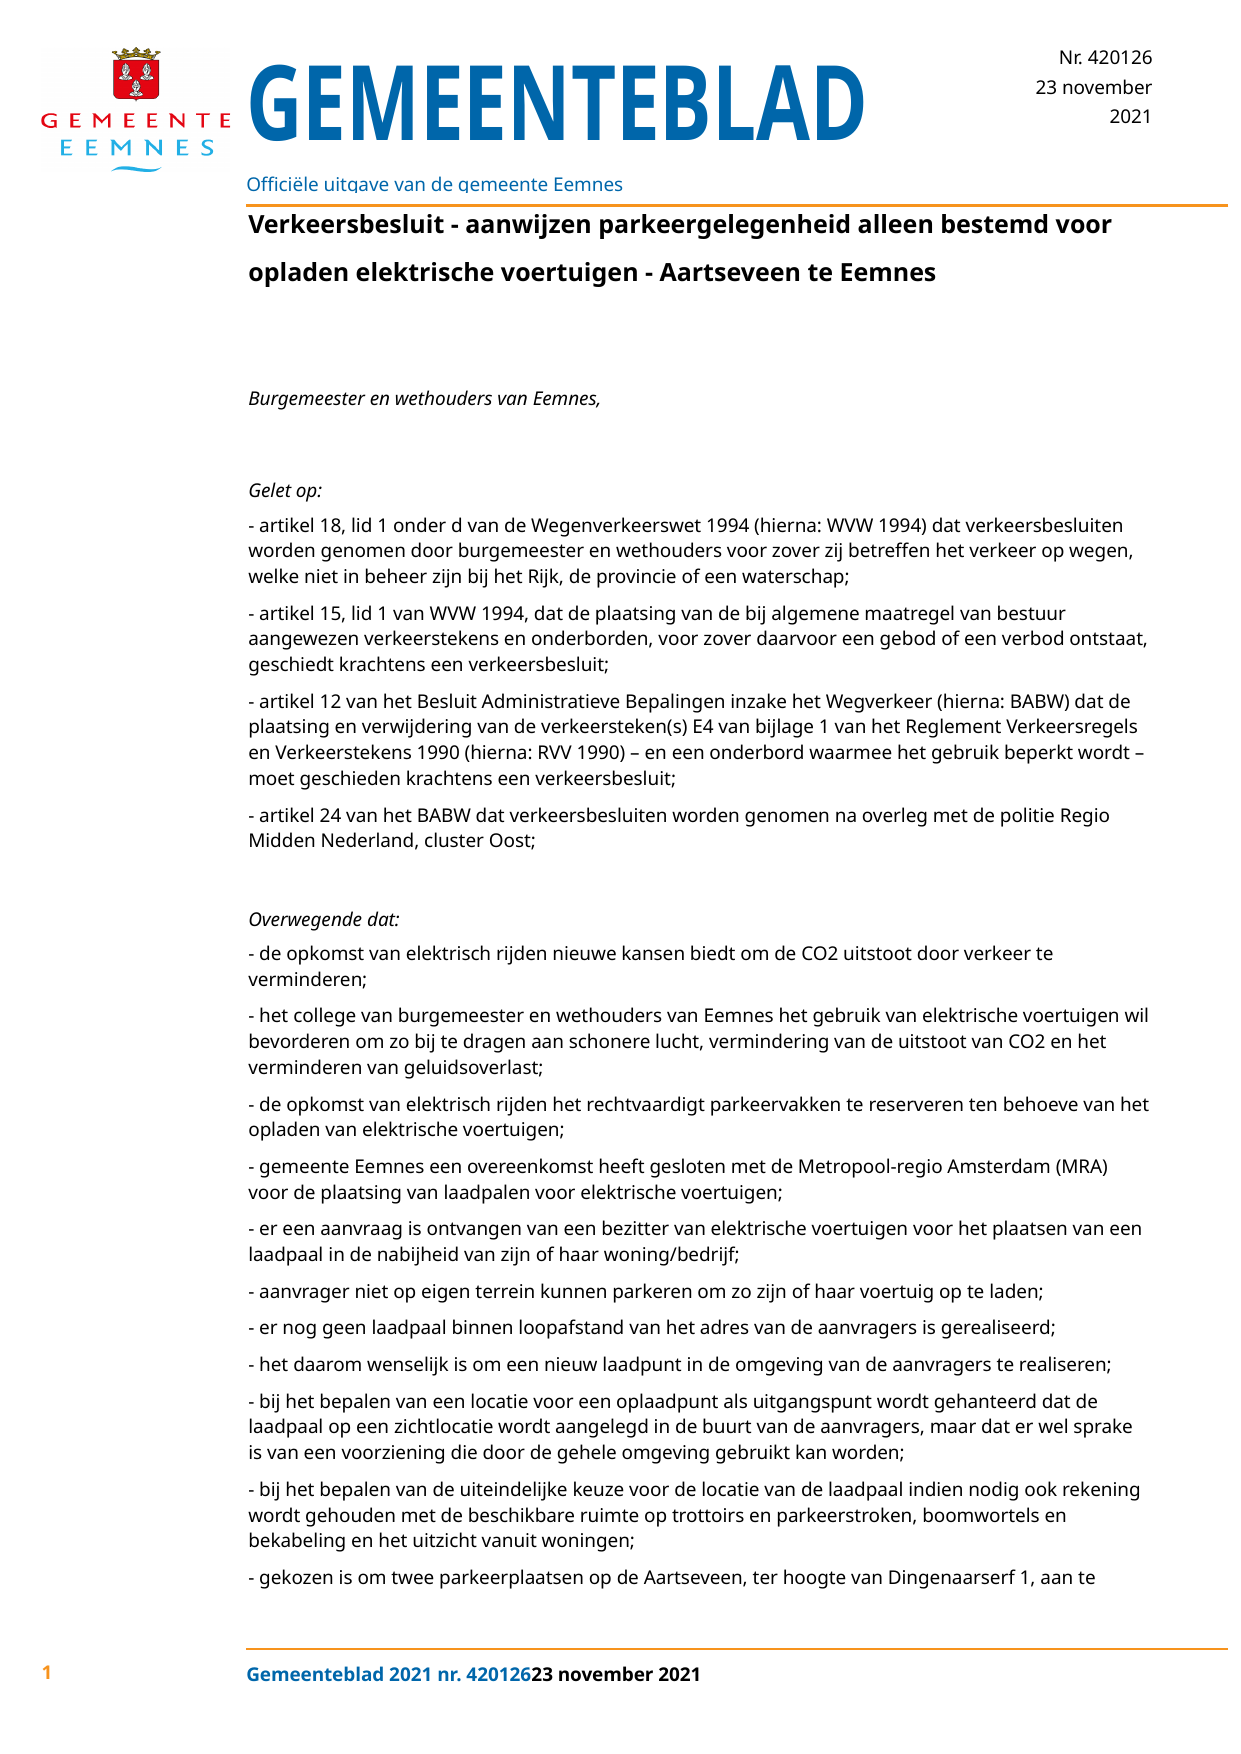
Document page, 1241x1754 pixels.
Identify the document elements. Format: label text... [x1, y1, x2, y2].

text - gekozen is om twee parkeerplaatsen op de Aartseveen, ter hoogte van Dingenaarserf 1, aan te [248, 1564, 1152, 1590]
text - de opkomst van elektrisch rijden nieuwe kansen biedt om de CO2 uitstoot door verkeer te verminderen; [248, 940, 1152, 992]
text - er een aanvraag is ontvangen van een bezitter van elektrische voertuigen voor het plaatsen van een laadpaal in de nabijheid van zijn of haar woning/bedrijf; [248, 1216, 1152, 1267]
text - de opkomst van elektrisch rijden het rechtvaardigt parkeervakken te reserveren ten behoeve van het opladen van elektrische voertuigen; [248, 1091, 1152, 1142]
text - artikel 24 van het BABW dat verkeersbesluiten worden genomen na overleg met de politie Regio Midden Nederland, cluster Oost; [248, 802, 1152, 853]
picture [41, 47, 231, 172]
text - bij het bepalen van de uiteindelijke keuze voor de locatie van de laadpaal indien nodig ook rekening wordt gehouden met de beschikbare ruimte op trottoirs en parkeerstroken, boomwortels en bekabeling en het uitzicht vanuit woningen; [248, 1476, 1152, 1553]
text - er nog geen laadpaal binnen loopafstand van het adres van de aanvragers is gerealiseerd; [248, 1314, 1152, 1340]
text Verkeersbesluit - aanwijzen parkeergelegenheid alleen bestemd voor opladen elektrische voertuigen - Aartseveen te Eemnes [248, 207, 1152, 288]
text - het college van burgemeester en wethouders van Eemnes het gebruik van elektrische voertuigen wil bevorderen om zo bij te dragen aan schonere lucht, vermindering van de uitstoot van CO2 en het verminderen van geluidsoverlast; [248, 1003, 1152, 1080]
text - artikel 15, lid 1 van WVW 1994, dat de plaatsing van de bij algemene maatregel van bestuur aangewezen verkeerstekens en onderborden, voor zover daarvoor een gebod of een verbod ontstaat, geschiedt krachtens een verkeersbesluit; [248, 600, 1152, 677]
text - artikel 18, lid 1 onder d van de Wegenverkeerswet 1994 (hierna: WVW 1994) dat verkeersbesluiten worden genomen door burgemeester en wethouders voor zover zij betreffen het verkeer op wegen, welke niet in beheer zijn bij het Rijk, de provincie of een waterschap; [248, 512, 1152, 589]
text - aanvrager niet op eigen terrein kunnen parkeren om zo zijn of haar voertuig op te laden; [248, 1278, 1152, 1304]
text - het daarom wenselijk is om een nieuw laadpunt in de omgeving van de aanvragers te realiseren; [248, 1351, 1152, 1377]
text - bij het bepalen van een locatie voor een oplaadpunt als uitgangspunt wordt gehanteerd dat de laadpaal op een zichtlocatie wordt aangelegd in de buurt van de aanvragers, maar dat er wel sprake is van een voorziening die door de gehele omgeving gebruikt kan worden; [248, 1388, 1152, 1465]
text Overwegende dat: [248, 906, 1152, 932]
text - artikel 12 van het Besluit Administratieve Bepalingen inzake het Wegverkeer (hierna: BABW) dat de plaatsing en verwijdering van de verkeersteken(s) E4 van bijlage 1 van het Reglement Verkeersregels en Verkeerstekens 1990 (hierna: RVV 1990) – en een onderbord waarmee het gebruik beperkt wordt – moet geschieden krachtens een verkeersbesluit; [248, 688, 1152, 791]
text Gelet op: [248, 478, 1152, 503]
text - gemeente Eemnes een overeenkomst heeft gesloten met de Metropool-regio Amsterdam (MRA) voor de plaatsing van laadpalen voor elektrische voertuigen; [248, 1153, 1152, 1204]
text Burgemeester en wethouders van Eemnes, [248, 386, 1152, 411]
